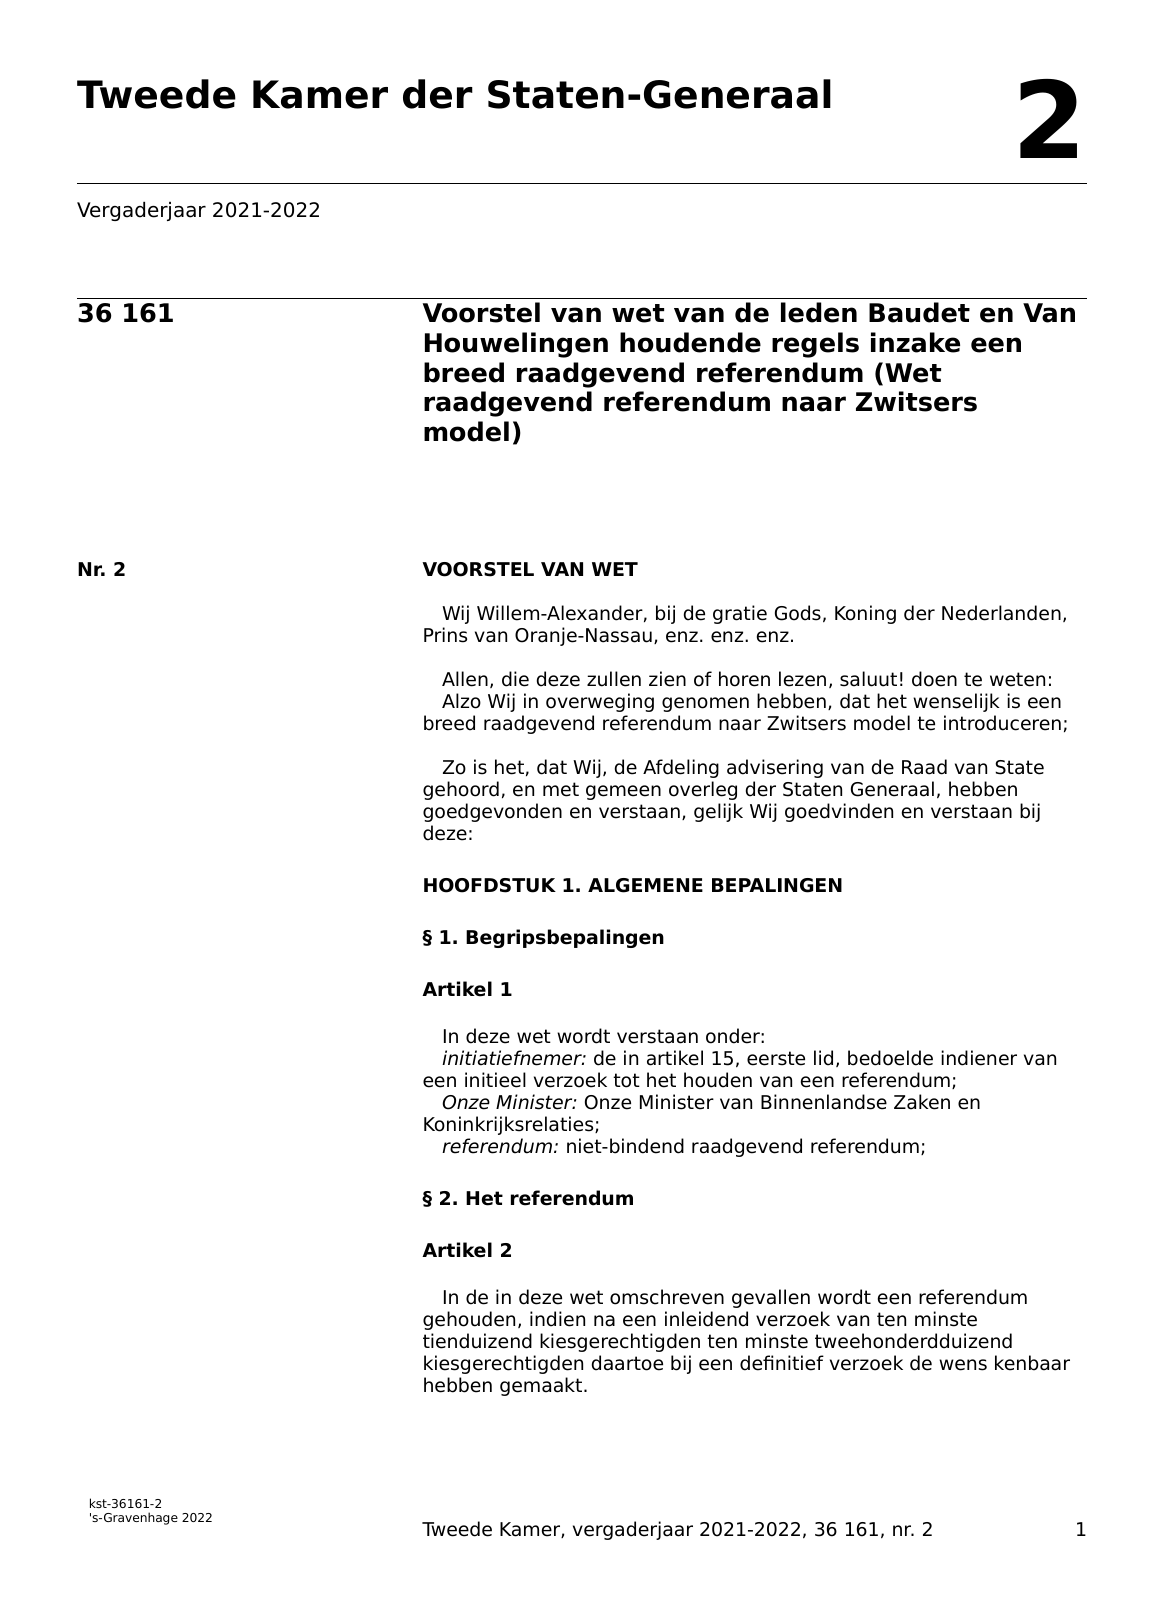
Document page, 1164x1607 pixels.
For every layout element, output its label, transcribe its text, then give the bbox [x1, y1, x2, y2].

text referendum: niet-bindend raadgevend referendum; [422, 1136, 1087, 1158]
table_header Tweede Kamer der Staten-Generaal [77, 59, 886, 183]
text Wij Willem-Alexander, bij de gratie Gods, Koning der Nederlanden, Prins van Oranje-Nassau, enz. enz. enz. [422, 603, 1087, 647]
subtitle § 2. Het referendum [422, 1188, 1087, 1209]
text initiatiefnemer: de in artikel 15, eerste lid, bedoelde indiener van een initieel verzoek tot het houden van een referendum; [422, 1048, 1087, 1092]
subtitle § 1. Begripsbepalingen [422, 927, 1087, 949]
table_cell Vergaderjaar 2021-2022 [77, 184, 1087, 298]
text In deze wet wordt verstaan onder: [422, 1026, 1087, 1048]
text Alzo Wij in overweging genomen hebben, dat het wenselijk is een breed raadgevend referendum naar Zwitsers model te introduceren; [422, 691, 1087, 735]
text 's-Gravenhage 2022 [88, 1511, 323, 1525]
subtitle 36 161 Voorstel van wet van de leden Baudet en Van Houwelingen houdende regels inzake een breed raadgevend referendum (Wet raadgevend referendum naar Zwitsers model) [77, 299, 1087, 447]
text Allen, die deze zullen zien of horen lezen, saluut! doen te weten: [422, 669, 1087, 691]
text Onze Minister: Onze Minister van Binnenlandse Zaken en Koninkrijksrelaties; [422, 1092, 1087, 1136]
text In de in deze wet omschreven gevallen wordt een referendum gehouden, indien na een inleidend verzoek van ten minste tienduizend kiesgerechtigden ten minste tweehonderdduizend kiesgerechtigden daartoe bij een definitief verzoek de wens kenbaar hebben gemaakt. [422, 1287, 1087, 1396]
text Zo is het, dat Wij, de Afdeling advisering van de Raad van State gehoord, en met gemeen overleg der Staten Generaal, hebben goedgevonden en verstaan, gelijk Wij goedvinden en verstaan bij deze: [422, 757, 1087, 845]
subtitle Artikel 1 [422, 979, 1087, 1001]
subtitle Nr. 2 VOORSTEL VAN WET [77, 558, 1087, 580]
subtitle Artikel 2 [422, 1239, 1087, 1262]
table_header 2 [886, 59, 1087, 183]
text kst-36161-2 [88, 1497, 323, 1511]
subtitle HOOFDSTUK 1. ALGEMENE BEPALINGEN [422, 875, 1087, 897]
